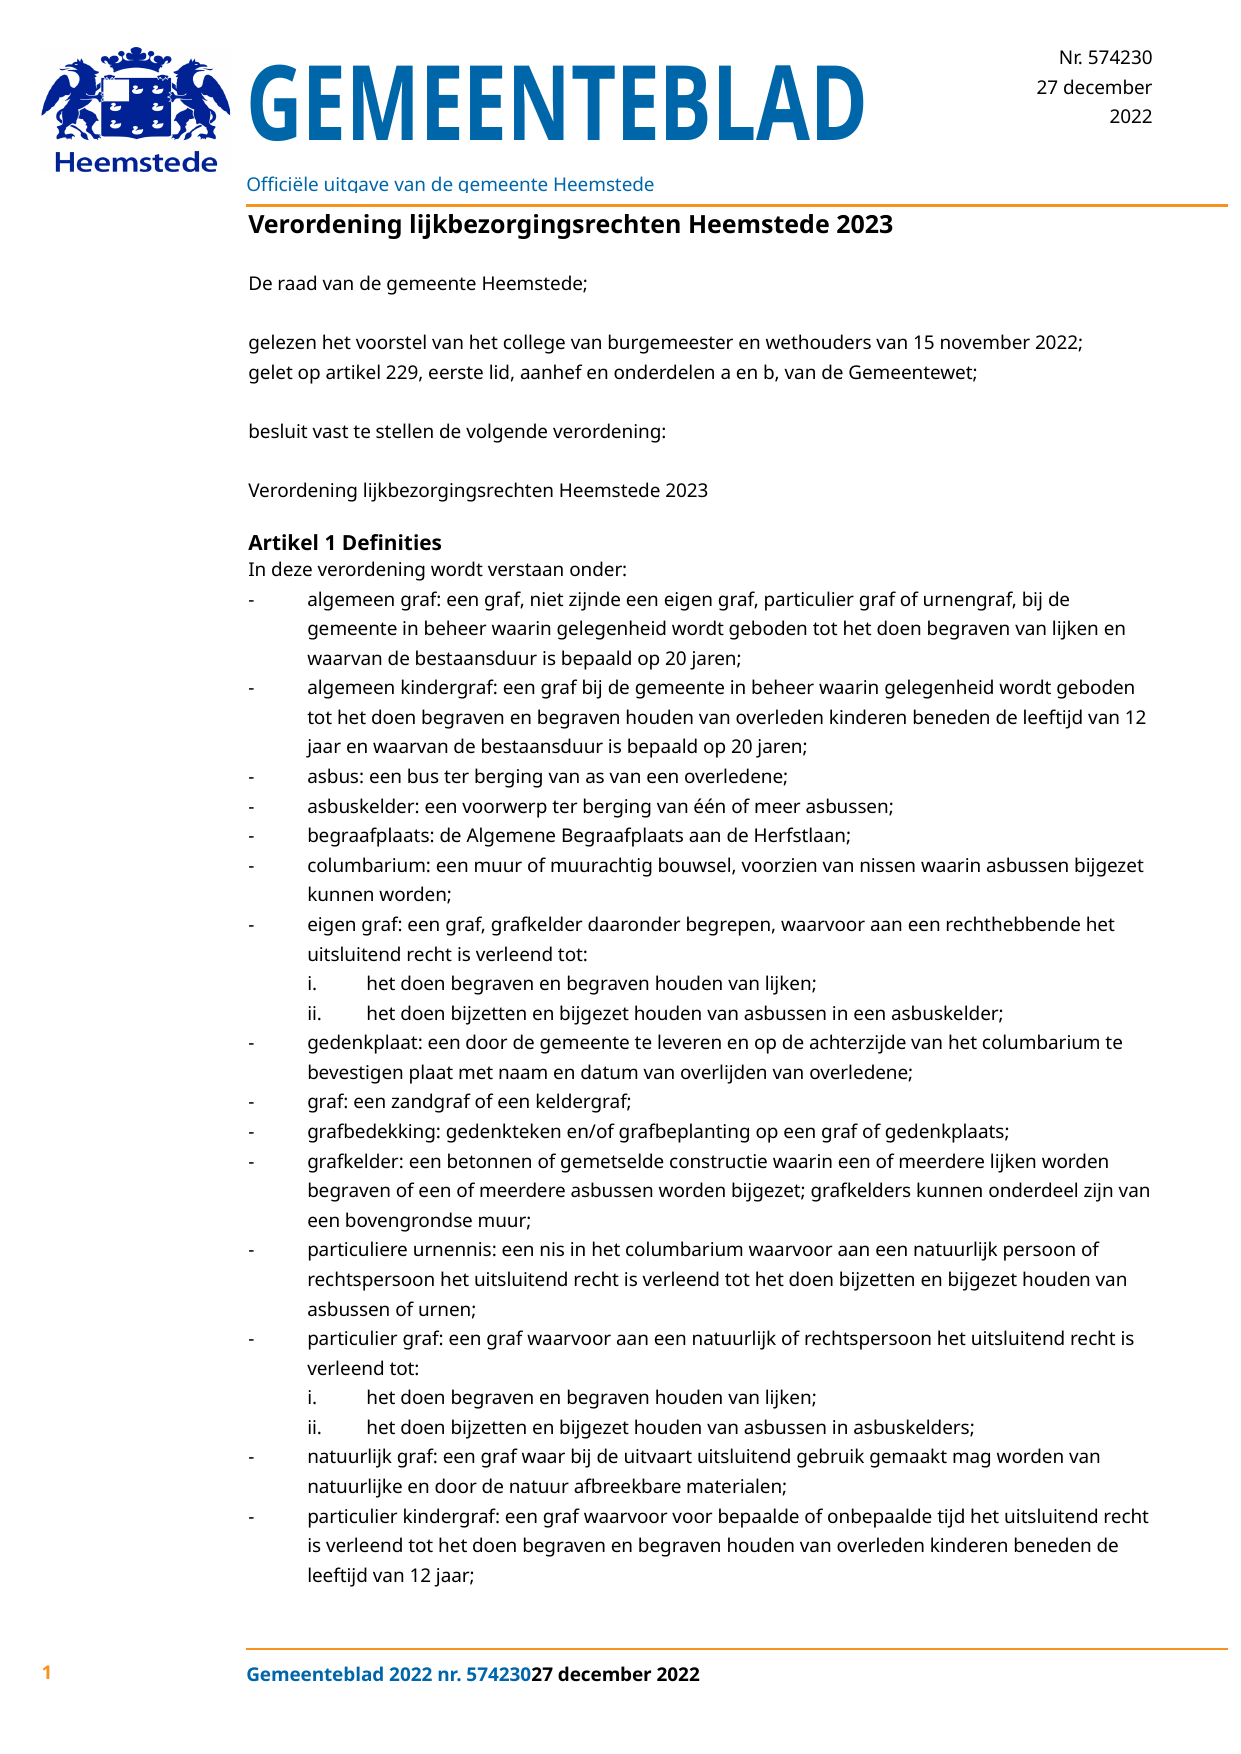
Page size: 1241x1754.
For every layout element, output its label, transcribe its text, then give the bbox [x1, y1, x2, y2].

list natuurlijk graf: een graf waar bij de uitvaart uitsluitend gebruik gemaakt mag worden van natuurlijke en door de natuur afbreekbare materialen; [248, 1444, 1152, 1499]
list algemeen graf: een graf, niet zijnde een eigen graf, particulier graf of urnengraf, bij de gemeente in beheer waarin gelegenheid wordt geboden tot het doen begraven van lijken en waarvan de bestaansduur is bepaald op 20 jaren; [248, 586, 1152, 671]
list asbuskelder: een voorwerp ter berging van één of meer asbussen; [248, 793, 1152, 819]
list begraafplaats: de Algemene Begraafplaats aan de Herfstlaan; [248, 822, 1152, 848]
list het doen bijzetten en bijgezet houden van asbussen in asbuskelders; [307, 1414, 1152, 1440]
list het doen bijzetten en bijgezet houden van asbussen in een asbuskelder; [307, 1000, 1152, 1026]
list grafkelder: een betonnen of gemetselde constructie waarin een of meerdere lijken worden begraven of een of meerdere asbussen worden bijgezet; grafkelders kunnen onderdeel zijn van een bovengrondse muur; [248, 1148, 1152, 1233]
list algemeen kindergraf: een graf bij de gemeente in beheer waarin gelegenheid wordt geboden tot het doen begraven en begraven houden van overleden kinderen beneden de leeftijd van 12 jaar en waarvan de bestaansduur is bepaald op 20 jaren; [248, 674, 1152, 759]
list het doen begraven en begraven houden van lijken; [307, 970, 1152, 996]
list het doen begraven en begraven houden van lijken; [307, 1384, 1152, 1410]
text Artikel 1 Definities [248, 528, 1152, 556]
text gelezen het voorstel van het college van burgemeester en wethouders van 15 november 2022; [248, 329, 1152, 355]
list columbarium: een muur of muurachtig bouwsel, voorzien van nissen waarin asbussen bijgezet kunnen worden; [248, 852, 1152, 907]
list eigen graf: een graf, grafkelder daaronder begrepen, waarvoor aan een rechthebbende het uitsluitend recht is verleend tot: [248, 911, 1152, 967]
text gelet op artikel 229, eerste lid, aanhef en onderdelen a en b, van de Gemeentewet; [248, 359, 1152, 385]
picture [41, 47, 231, 172]
list grafbedekking: gedenkteken en/of grafbeplanting op een graf of gedenkplaats; [248, 1118, 1152, 1144]
text Verordening lijkbezorgingsrechten Heemstede 2023 [248, 477, 1152, 503]
list gedenkplaat: een door de gemeente te leveren en op de achterzijde van het columbarium te bevestigen plaat met naam en datum van overlijden van overledene; [248, 1029, 1152, 1085]
list particulier graf: een graf waarvoor aan een natuurlijk of rechtspersoon het uitsluitend recht is verleend tot: [248, 1325, 1152, 1381]
text Verordening lijkbezorgingsrechten Heemstede 2023 [248, 207, 1152, 241]
list graf: een zandgraf of een keldergraf; [248, 1089, 1152, 1114]
list asbus: een bus ter berging van as van een overledene; [248, 763, 1152, 789]
text besluit vast te stellen de volgende verordening: [248, 418, 1152, 444]
text In deze verordening wordt verstaan onder: [248, 556, 1152, 582]
list particulier kindergraf: een graf waarvoor voor bepaalde of onbepaalde tijd het uitsluitend recht is verleend tot het doen begraven en begraven houden van overleden kinderen beneden de leeftijd van 12 jaar; [248, 1503, 1152, 1588]
text De raad van de gemeente Heemstede; [248, 270, 1152, 296]
list particuliere urnennis: een nis in het columbarium waarvoor aan een natuurlijk persoon of rechtspersoon het uitsluitend recht is verleend tot het doen bijzetten en bijgezet houden van asbussen of urnen; [248, 1237, 1152, 1322]
